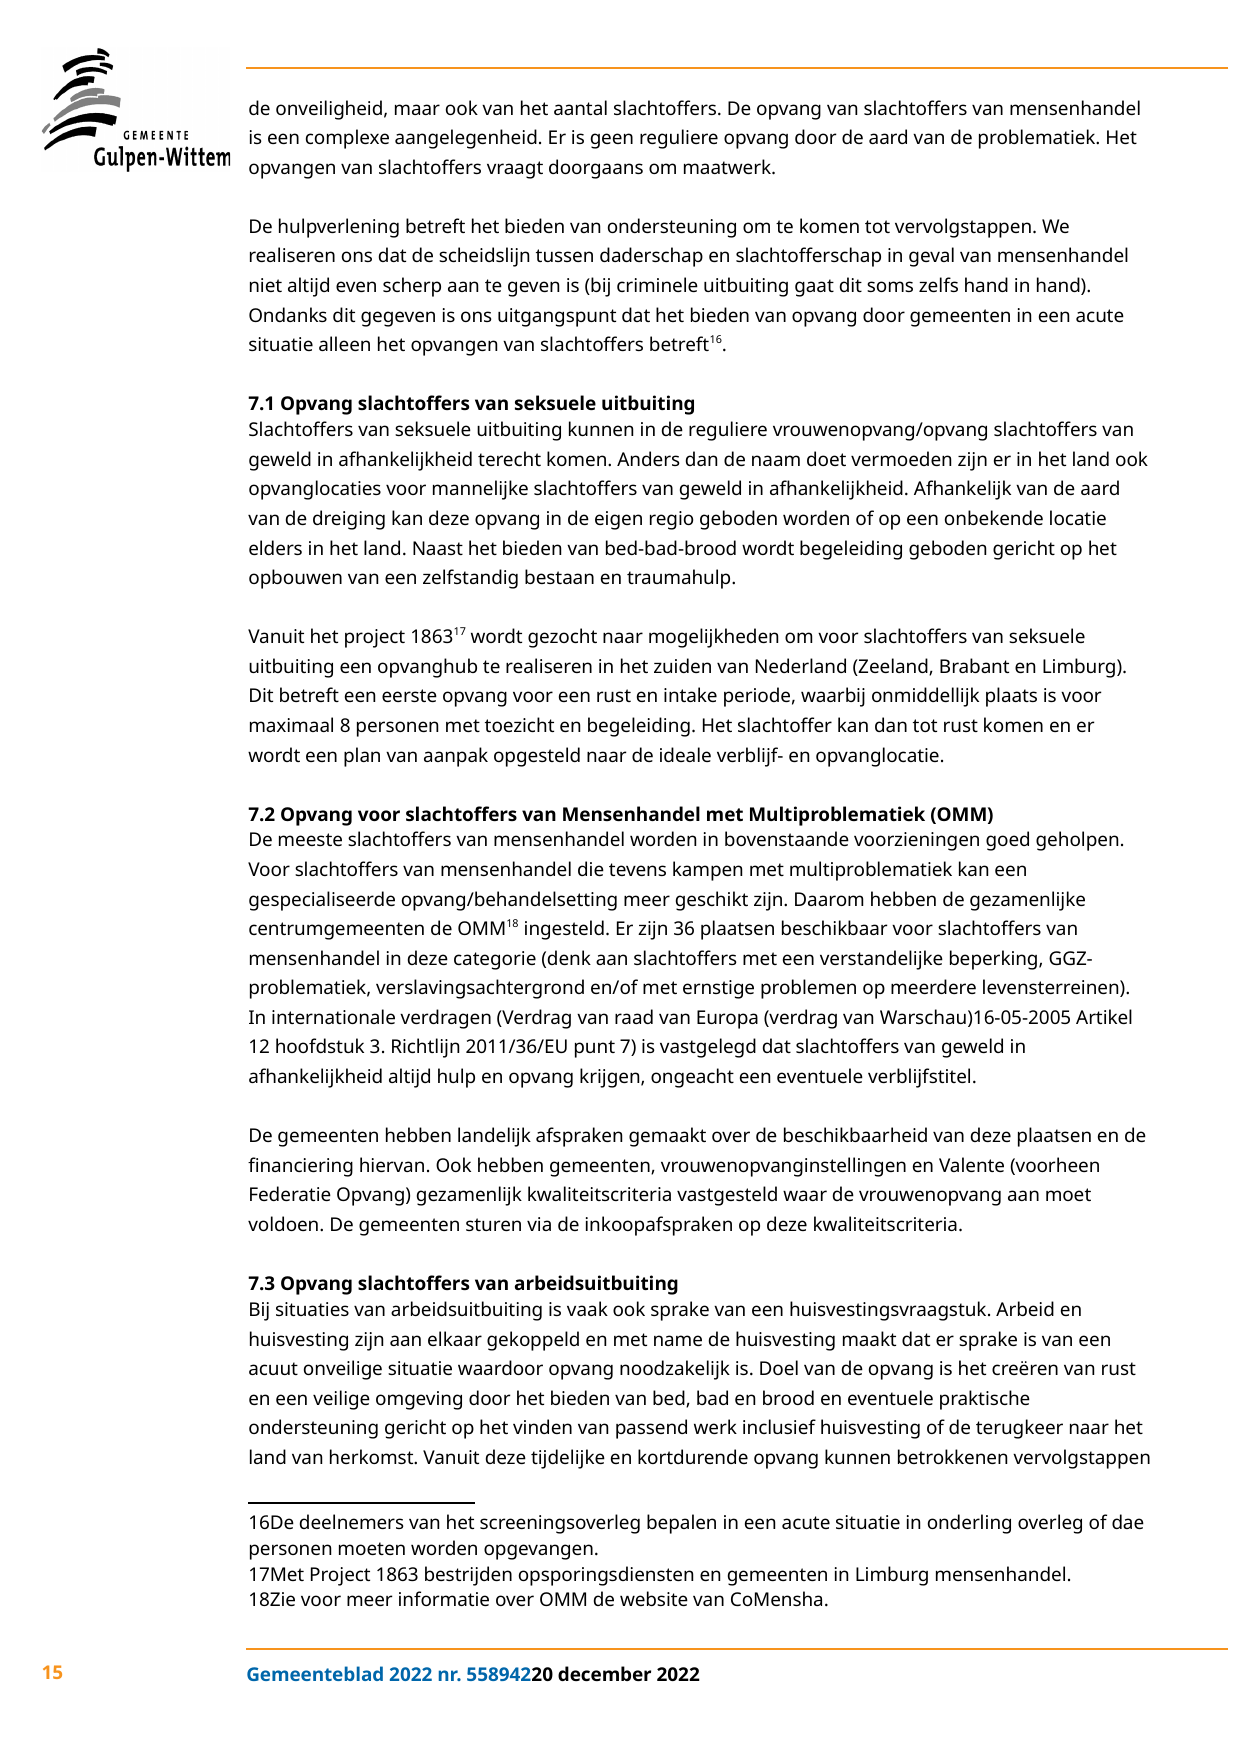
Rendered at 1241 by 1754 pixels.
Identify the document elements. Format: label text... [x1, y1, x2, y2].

text De meeste slachtoffers van mensenhandel worden in bovenstaande voorzieningen goed geholpen. Voor slachtoffers van mensenhandel die tevens kampen met multiproblematiek kan een gespecialiseerde opvang/behandelsetting meer geschikt zijn. Daarom hebben de gezamenlijke centrumgemeenten de OMM ingesteld. Er zijn 36 plaatsen beschikbaar voor slachtoffers van mensenhandel in deze categorie (denk aan slachtoffers met een verstandelijke beperking, GGZ-problematiek, verslavingsachtergrond en/of met ernstige problemen op meerdere levensterreinen). [248, 827, 1152, 1000]
text 7.3 Opvang slachtoffers van arbeidsuitbuiting [248, 1270, 1152, 1296]
text 7.1 Opvang slachtoffers van seksuele uitbuiting [248, 391, 1152, 416]
text Bij situaties van arbeidsuitbuiting is vaak ook sprake van een huisvestingsvraagstuk. Arbeid en huisvesting zijn aan elkaar gekoppeld en met name de huisvesting maakt dat er sprake is van een acuut onveilige situatie waardoor opvang noodzakelijk is. Doel van de opvang is het creëren van rust en een veilige omgeving door het bieden van bed, bad en brood en eventuele praktische ondersteuning gericht op het vinden van passend werk inclusief huisvesting of de terugkeer naar het land van herkomst. Vanuit deze tijdelijke en kortdurende opvang kunnen betrokkenen vervolgstappen [248, 1296, 1152, 1470]
text de onveiligheid, maar ook van het aantal slachtoffers. De opvang van slachtoffers van mensenhandel is een complexe aangelegenheid. Er is geen reguliere opvang door de aard van de problematiek. Het opvangen van slachtoffers vraagt doorgaans om maatwerk. [248, 95, 1152, 180]
text Met Project 1863 bestrijden opsporingsdiensten en gemeenten in Limburg mensenhandel. [248, 1561, 1152, 1586]
text Zie voor meer informatie over OMM de website van CoMensha. [248, 1586, 1152, 1612]
text De gemeenten hebben landelijk afspraken gemaakt over de beschikbaarheid van deze plaatsen en de financiering hiervan. Ook hebben gemeenten, vrouwenopvanginstellingen en Valente (voorheen Federatie Opvang) gezamenlijk kwaliteitscriteria vastgesteld waar de vrouwenopvang aan moet voldoen. De gemeenten sturen via de inkoopafspraken op deze kwaliteitscriteria. [248, 1122, 1152, 1237]
text 7.2 Opvang voor slachtoffers van Mensenhandel met Multiproblematiek (OMM) [248, 801, 1152, 827]
text In internationale verdragen (Verdrag van raad van Europa (verdrag van Warschau)16-05-2005 Artikel 12 hoofdstuk 3. Richtlijn 2011/36/EU punt 7) is vastgelegd dat slachtoffers van geweld in afhankelijkheid altijd hulp en opvang krijgen, ongeacht een eventuele verblijfstitel. [248, 1004, 1152, 1089]
text Vanuit het project 1863 wordt gezocht naar mogelijkheden om voor slachtoffers van seksuele uitbuiting een opvanghub te realiseren in het zuiden van Nederland (Zeeland, Brabant en Limburg). Dit betreft een eerste opvang voor een rust en intake periode, waarbij onmiddellijk plaats is voor maximaal 8 personen met toezicht en begeleiding. Het slachtoffer kan dan tot rust komen en er wordt een plan van aanpak opgesteld naar de ideale verblijf- en opvanglocatie. [248, 623, 1152, 767]
picture [41, 47, 231, 172]
text Slachtoffers van seksuele uitbuiting kunnen in de reguliere vrouwenopvang/opvang slachtoffers van geweld in afhankelijkheid terecht komen. Anders dan de naam doet vermoeden zijn er in het land ook opvanglocaties voor mannelijke slachtoffers van geweld in afhankelijkheid. Afhankelijk van de aard van de dreiging kan deze opvang in de eigen regio geboden worden of op een onbekende locatie elders in het land. Naast het bieden van bed-bad-brood wordt begeleiding geboden gericht op het opbouwen van een zelfstandig bestaan en traumahulp. [248, 416, 1152, 590]
text De hulpverlening betreft het bieden van ondersteuning om te komen tot vervolgstappen. We realiseren ons dat de scheidslijn tussen daderschap en slachtofferschap in geval van mensenhandel niet altijd even scherp aan te geven is (bij criminele uitbuiting gaat dit soms zelfs hand in hand). Ondanks dit gegeven is ons uitgangspunt dat het bieden van opvang door gemeenten in een acute situatie alleen het opvangen van slachtoffers betreft. [248, 213, 1152, 357]
text De deelnemers van het screeningsoverleg bepalen in een acute situatie in onderling overleg of dae personen moeten worden opgevangen. [248, 1509, 1152, 1561]
